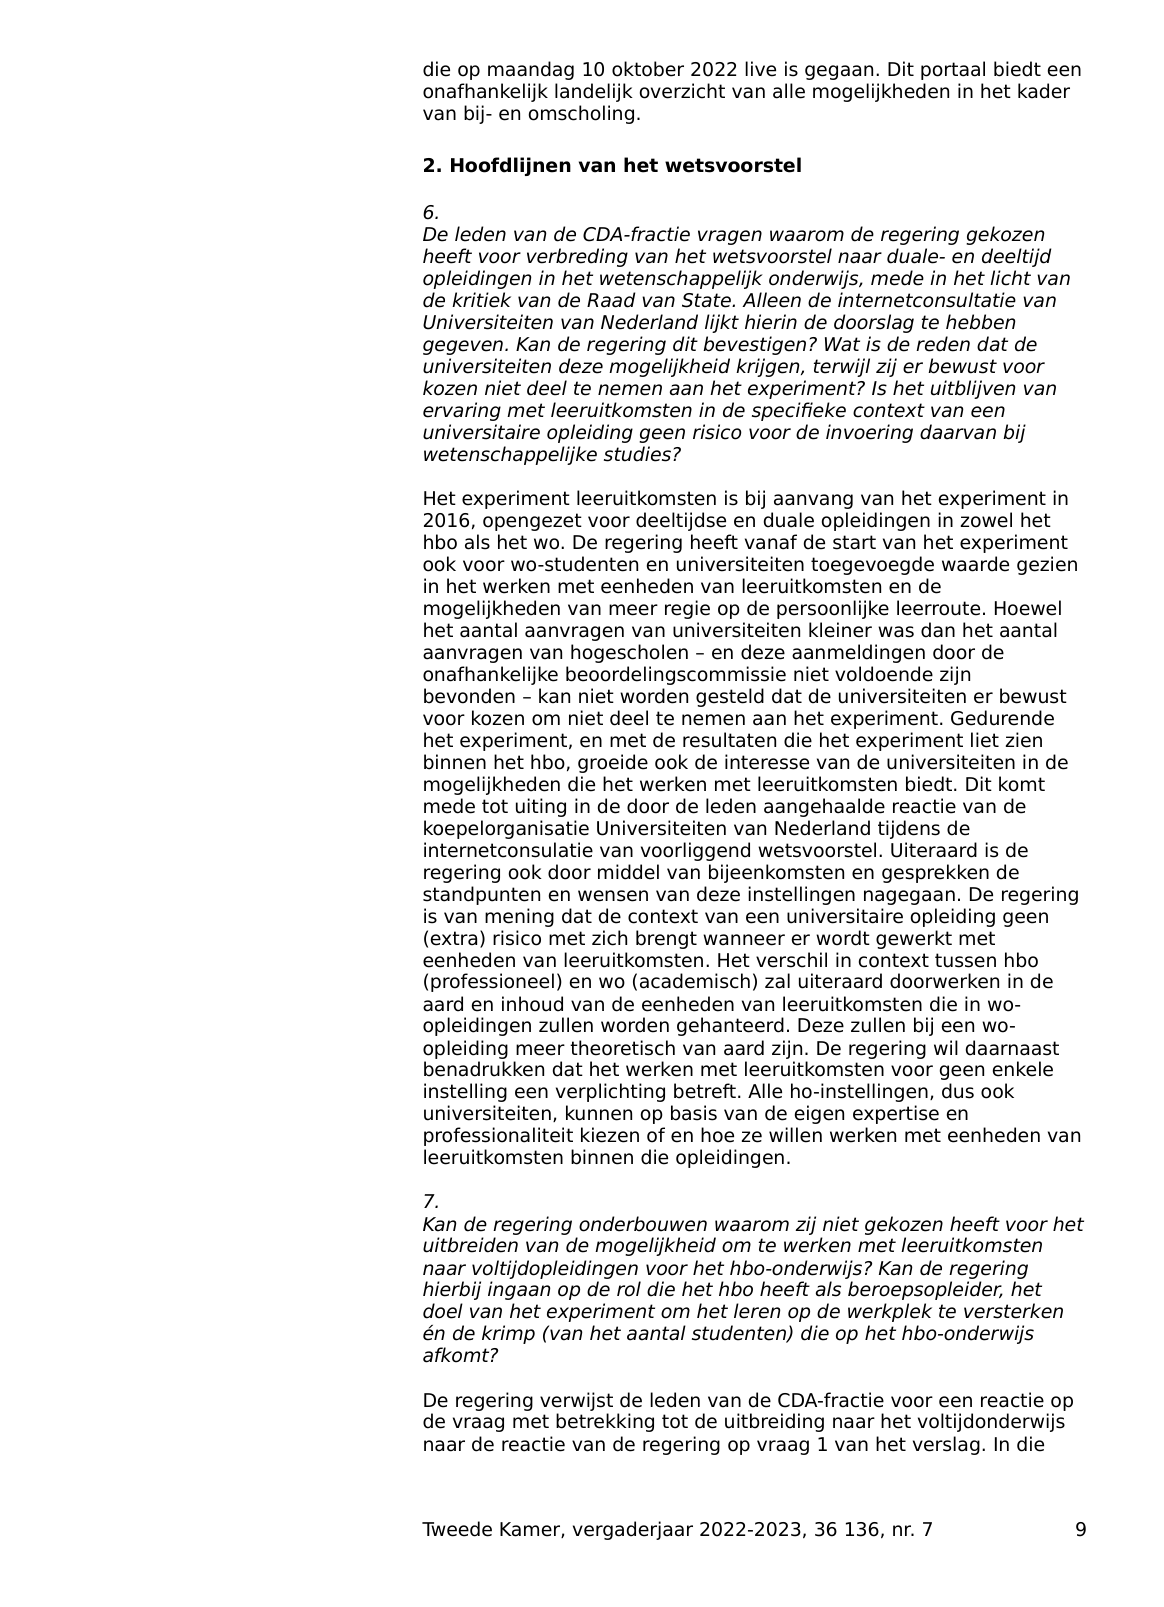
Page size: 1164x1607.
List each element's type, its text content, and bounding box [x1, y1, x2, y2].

subtitle 2. Hoofdlijnen van het wetsvoorstel [422, 155, 1087, 177]
text Het experiment leeruitkomsten is bij aanvang van het experiment in 2016, opengezet voor deeltijdse en duale opleidingen in zowel het hbo als het wo. De regering heeft vanaf de start van het experiment ook voor wo-studenten en universiteiten toegevoegde waarde gezien in het werken met eenheden van leeruitkomsten en de mogelijkheden van meer regie op de persoonlijke leerroute. Hoewel het aantal aanvragen van universiteiten kleiner was dan het aantal aanvragen van hogescholen – en deze aanmeldingen door de onafhankelijke beoordelingscommissie niet voldoende zijn bevonden – kan niet worden gesteld dat de universiteiten er bewust voor kozen om niet deel te nemen aan het experiment. Gedurende het experiment, en met de resultaten die het experiment liet zien binnen het hbo, groeide ook de interesse van de universiteiten in de mogelijkheden die het werken met leeruitkomsten biedt. Dit komt mede tot uiting in de door de leden aangehaalde reactie van de koepelorganisatie Universiteiten van Nederland tijdens de internetconsulatie van voorliggend wetsvoorstel. Uiteraard is de regering ook door middel van bijeenkomsten en gesprekken de standpunten en wensen van deze instellingen nagegaan. De regering is van mening dat de context van een universitaire opleiding geen (extra) risico met zich brengt wanneer er wordt gewerkt met eenheden van leeruitkomsten. Het verschil in context tussen hbo (professioneel) en wo (academisch) zal uiteraard doorwerken in de aard en inhoud van de eenheden van leeruitkomsten die in wo-opleidingen zullen worden gehanteerd. Deze zullen bij een wo-opleiding meer theoretisch van aard zijn. De regering wil daarnaast benadrukken dat het werken met leeruitkomsten voor geen enkele instelling een verplichting betreft. Alle ho-instellingen, dus ook universiteiten, kunnen op basis van de eigen expertise en professionaliteit kiezen of en hoe ze willen werken met eenheden van leeruitkomsten binnen die opleidingen. [422, 488, 1087, 1169]
text die op maandag 10 oktober 2022 live is gegaan. Dit portaal biedt een onafhankelijk landelijk overzicht van alle mogelijkheden in het kader van bij- en omscholing. [422, 59, 1087, 125]
text 7. [422, 1191, 1087, 1213]
text 6. [422, 202, 1087, 224]
text De leden van de CDA-fractie vragen waarom de regering gekozen heeft voor verbreding van het wetsvoorstel naar duale- en deeltijd opleidingen in het wetenschappelijk onderwijs, mede in het licht van de kritiek van de Raad van State. Alleen de internetconsultatie van Universiteiten van Nederland lijkt hierin de doorslag te hebben gegeven. Kan de regering dit bevestigen? Wat is de reden dat de universiteiten deze mogelijkheid krijgen, terwijl zij er bewust voor kozen niet deel te nemen aan het experiment? Is het uitblijven van ervaring met leeruitkomsten in de specifieke context van een universitaire opleiding geen risico voor de invoering daarvan bij wetenschappelijke studies? [422, 224, 1087, 466]
text De regering verwijst de leden van de CDA-fractie voor een reactie op de vraag met betrekking tot de uitbreiding naar het voltijdonderwijs naar de reactie van de regering op vraag 1 van het verslag. In die [422, 1389, 1087, 1455]
text Kan de regering onderbouwen waarom zij niet gekozen heeft voor het uitbreiden van de mogelijkheid om te werken met leeruitkomsten naar voltijdopleidingen voor het hbo-onderwijs? Kan de regering hierbij ingaan op de rol die het hbo heeft als beroepsopleider, het doel van het experiment om het leren op de werkplek te versterken én de krimp (van het aantal studenten) die op het hbo-onderwijs afkomt? [422, 1213, 1087, 1367]
